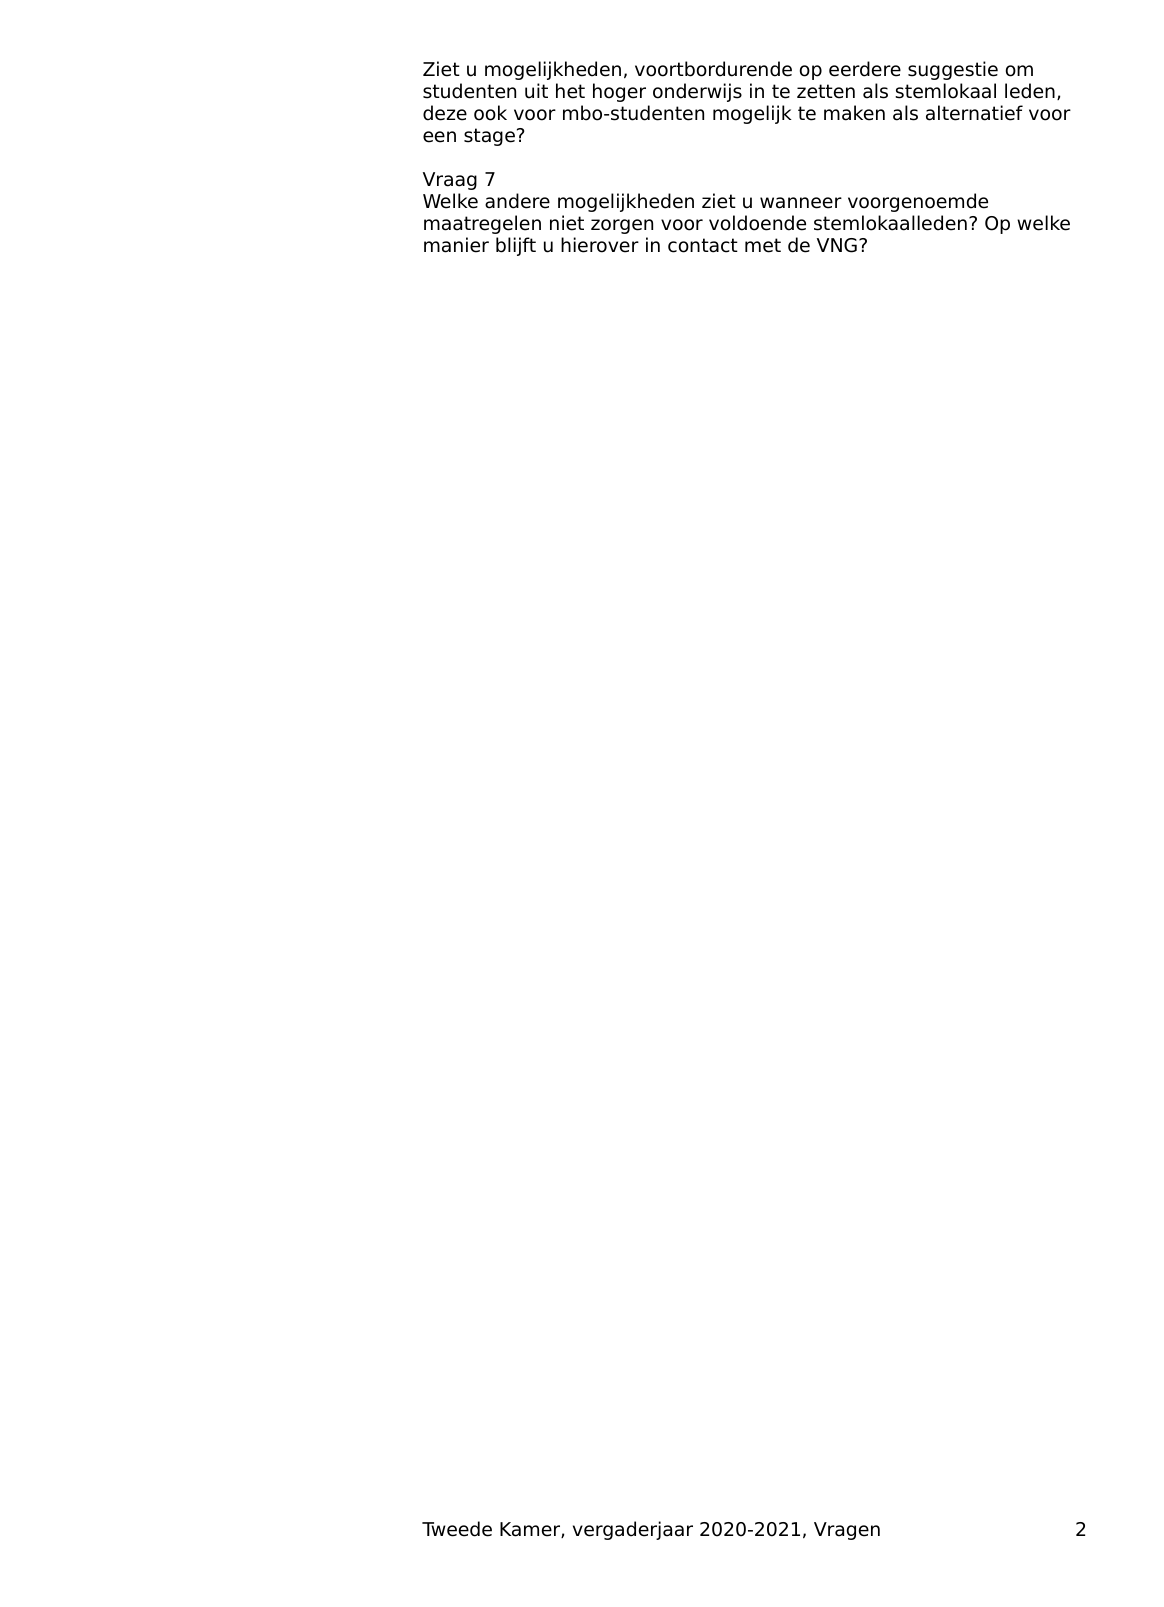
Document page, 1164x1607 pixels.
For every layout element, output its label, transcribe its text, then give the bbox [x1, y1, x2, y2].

text Vraag 7 [422, 169, 1087, 191]
text Welke andere mogelijkheden ziet u wanneer voorgenoemde maatregelen niet zorgen voor voldoende stemlokaalleden? Op welke manier blijft u hierover in contact met de VNG? [422, 191, 1087, 257]
text Ziet u mogelijkheden, voortbordurende op eerdere suggestie om studenten uit het hoger onderwijs in te zetten als stemlokaal leden, deze ook voor mbo-studenten mogelijk te maken als alternatief voor een stage? [422, 59, 1087, 147]
